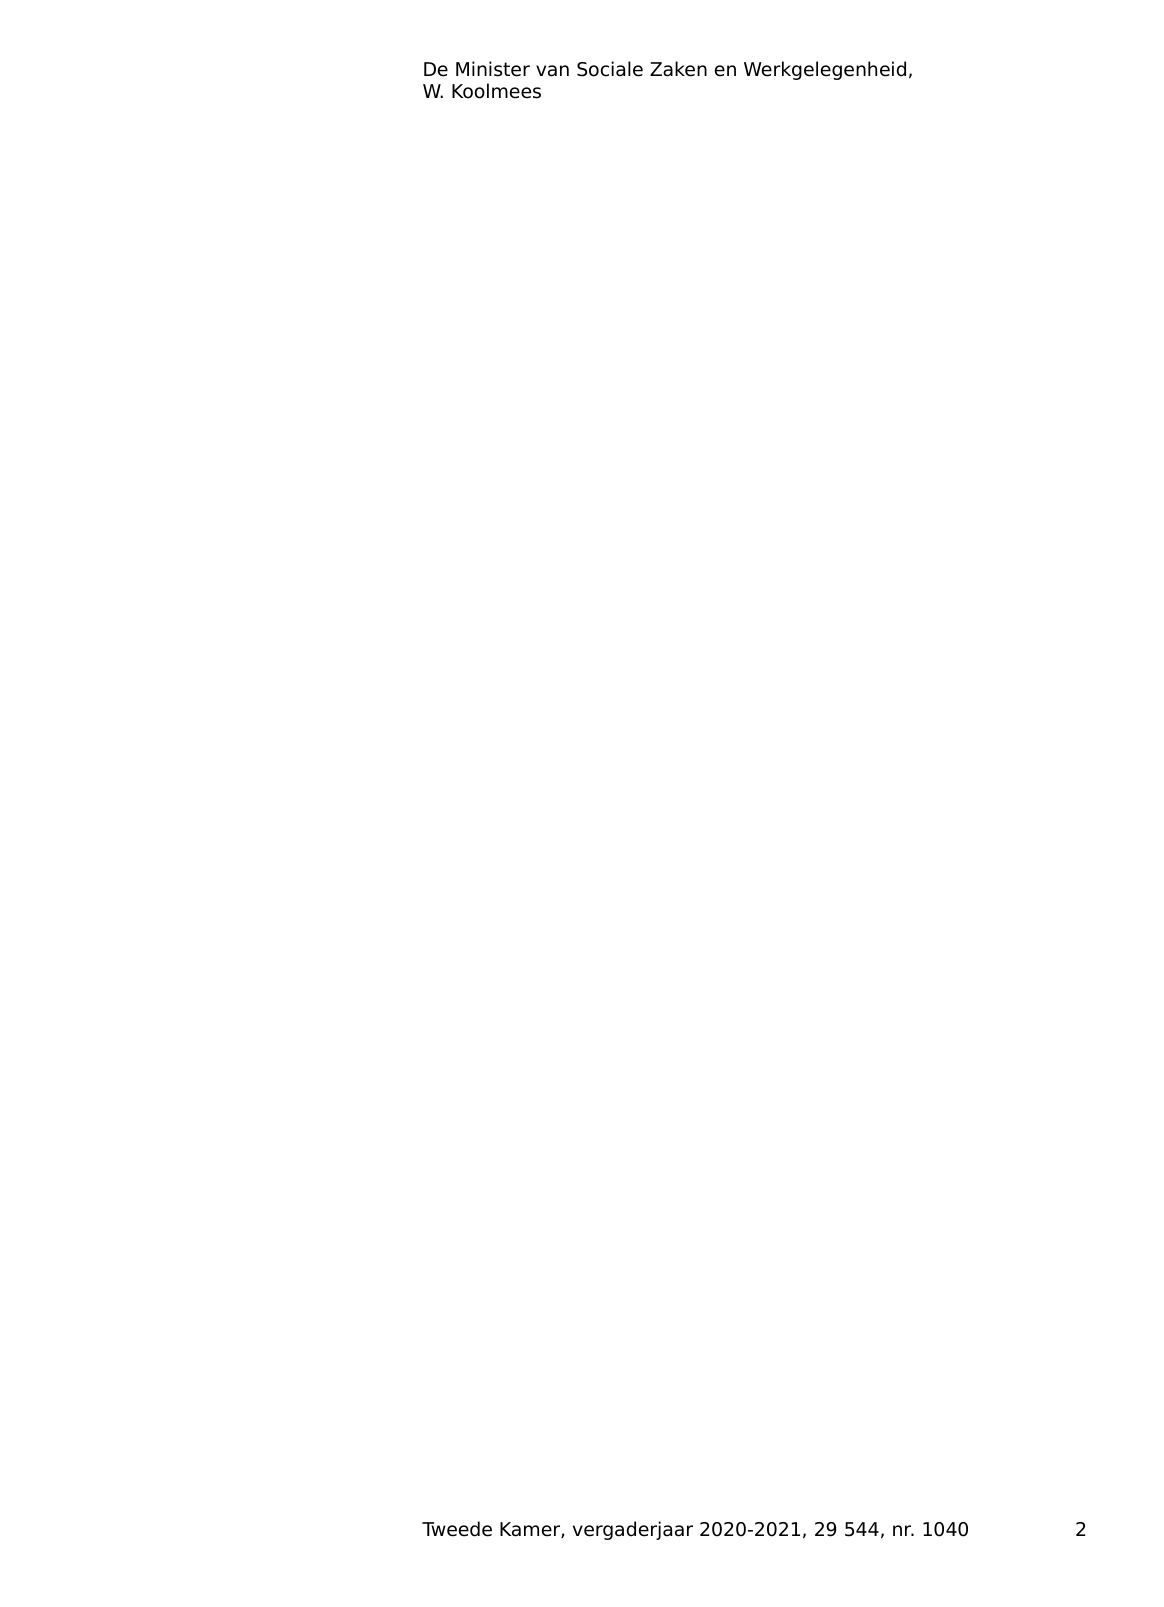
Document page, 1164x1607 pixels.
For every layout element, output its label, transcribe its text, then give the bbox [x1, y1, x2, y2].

text De Minister van Sociale Zaken en Werkgelegenheid, W. Koolmees [422, 59, 1087, 103]
